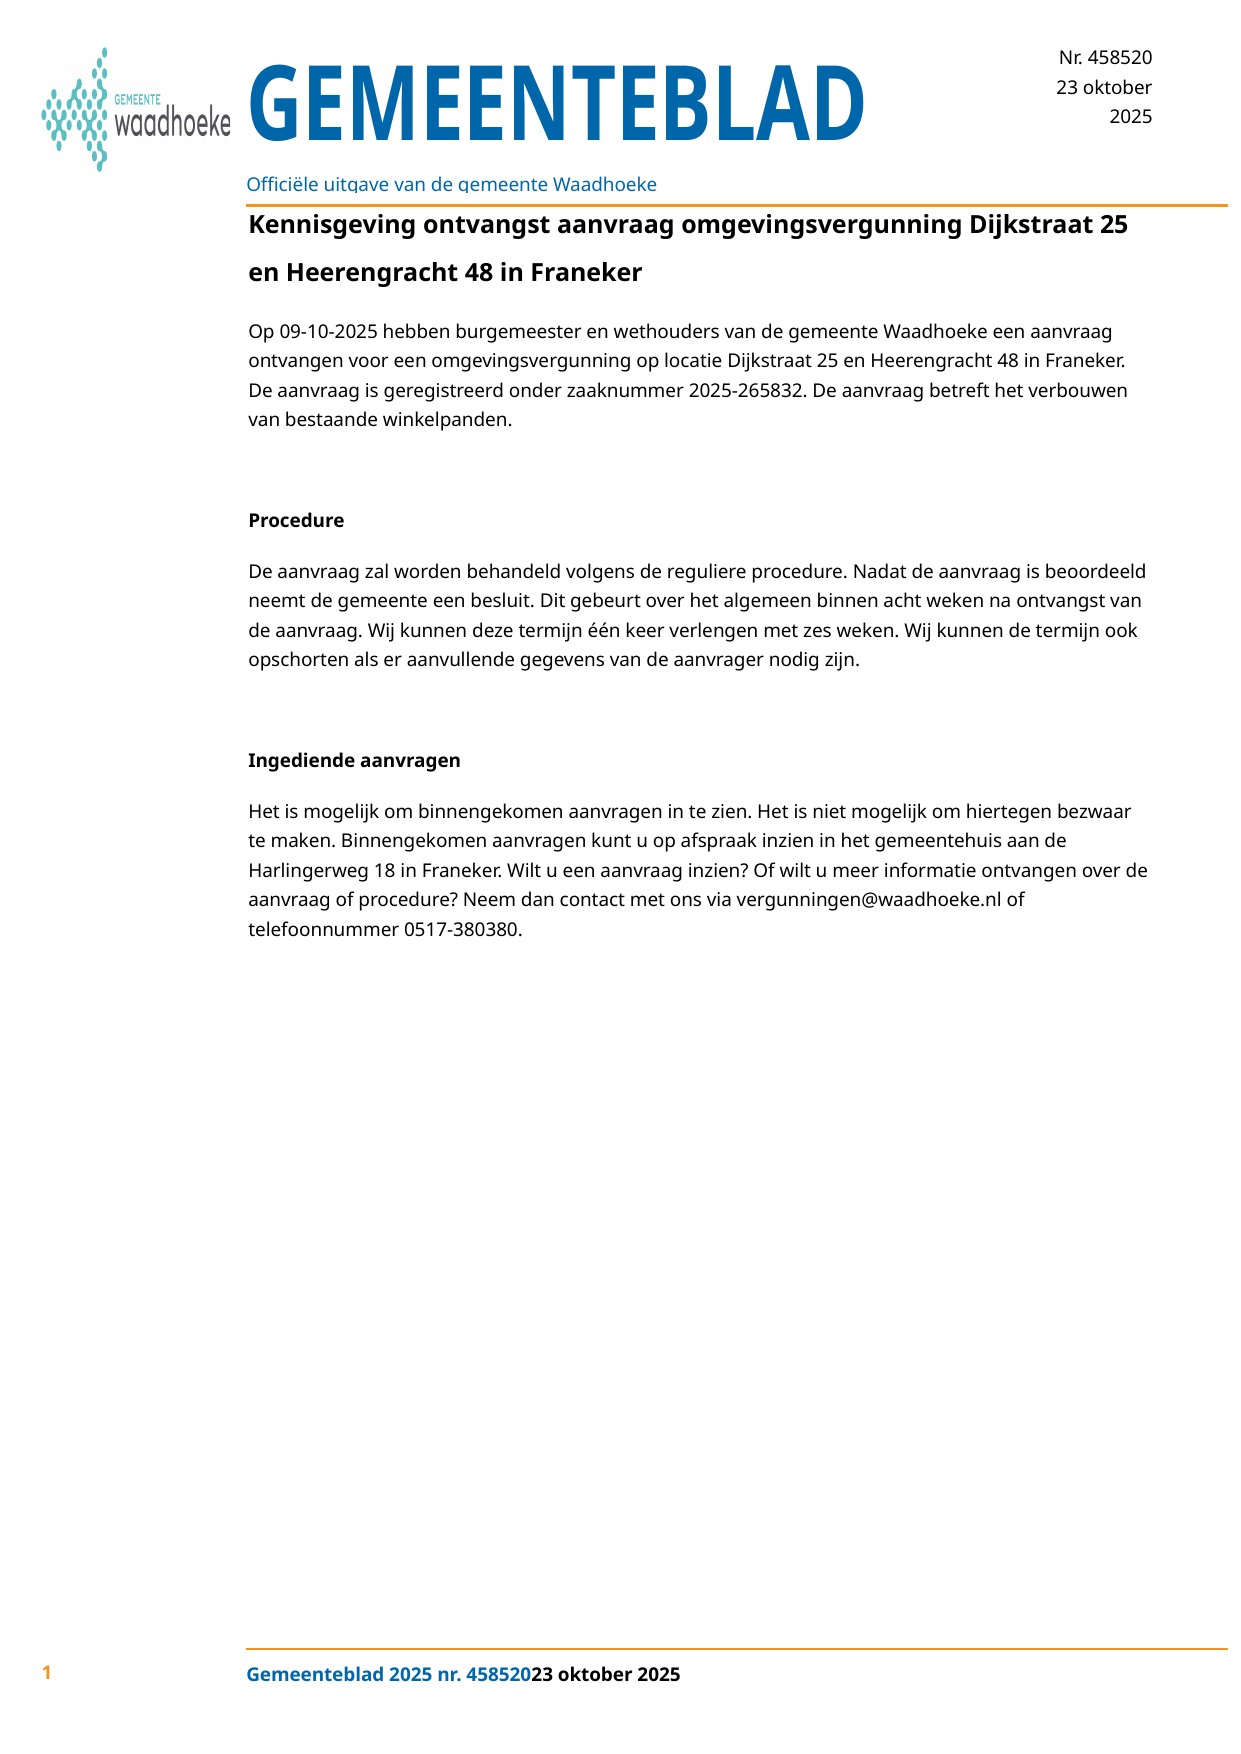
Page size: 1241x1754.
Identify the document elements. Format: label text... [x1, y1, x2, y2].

picture [41, 47, 231, 172]
text De aanvraag zal worden behandeld volgens de reguliere procedure. Nadat de aanvraag is beoordeeld neemt de gemeente een besluit. Dit gebeurt over het algemeen binnen acht weken na ontvangst van de aanvraag. Wij kunnen deze termijn één keer verlengen met zes weken. Wij kunnen de termijn ook opschorten als er aanvullende gegevens van de aanvrager nodig zijn. [248, 558, 1152, 672]
text Op 09-10-2025 hebben burgemeester en wethouders van de gemeente Waadhoeke een aanvraag ontvangen voor een omgevingsvergunning op locatie Dijkstraat 25 en Heerengracht 48 in Franeker. De aanvraag is geregistreerd onder zaaknummer 2025-265832. De aanvraag betreft het verbouwen van bestaande winkelpanden. [248, 318, 1152, 432]
text Het is mogelijk om binnengekomen aanvragen in te zien. Het is niet mogelijk om hiertegen bezwaar te maken. Binnengekomen aanvragen kunt u op afspraak inzien in het gemeentehuis aan de Harlingerweg 18 in Franeker. Wilt u een aanvraag inzien? Of wilt u meer informatie ontvangen over de aanvraag of procedure? Neem dan contact met ons via vergunningen@waadhoeke.nl of telefoonnummer 0517-380380. [248, 798, 1152, 942]
text Kennisgeving ontvangst aanvraag omgevingsvergunning Dijkstraat 25 en Heerengracht 48 in Franeker [248, 207, 1152, 288]
text Ingediende aanvragen [248, 747, 1152, 773]
text Procedure [248, 507, 1152, 533]
